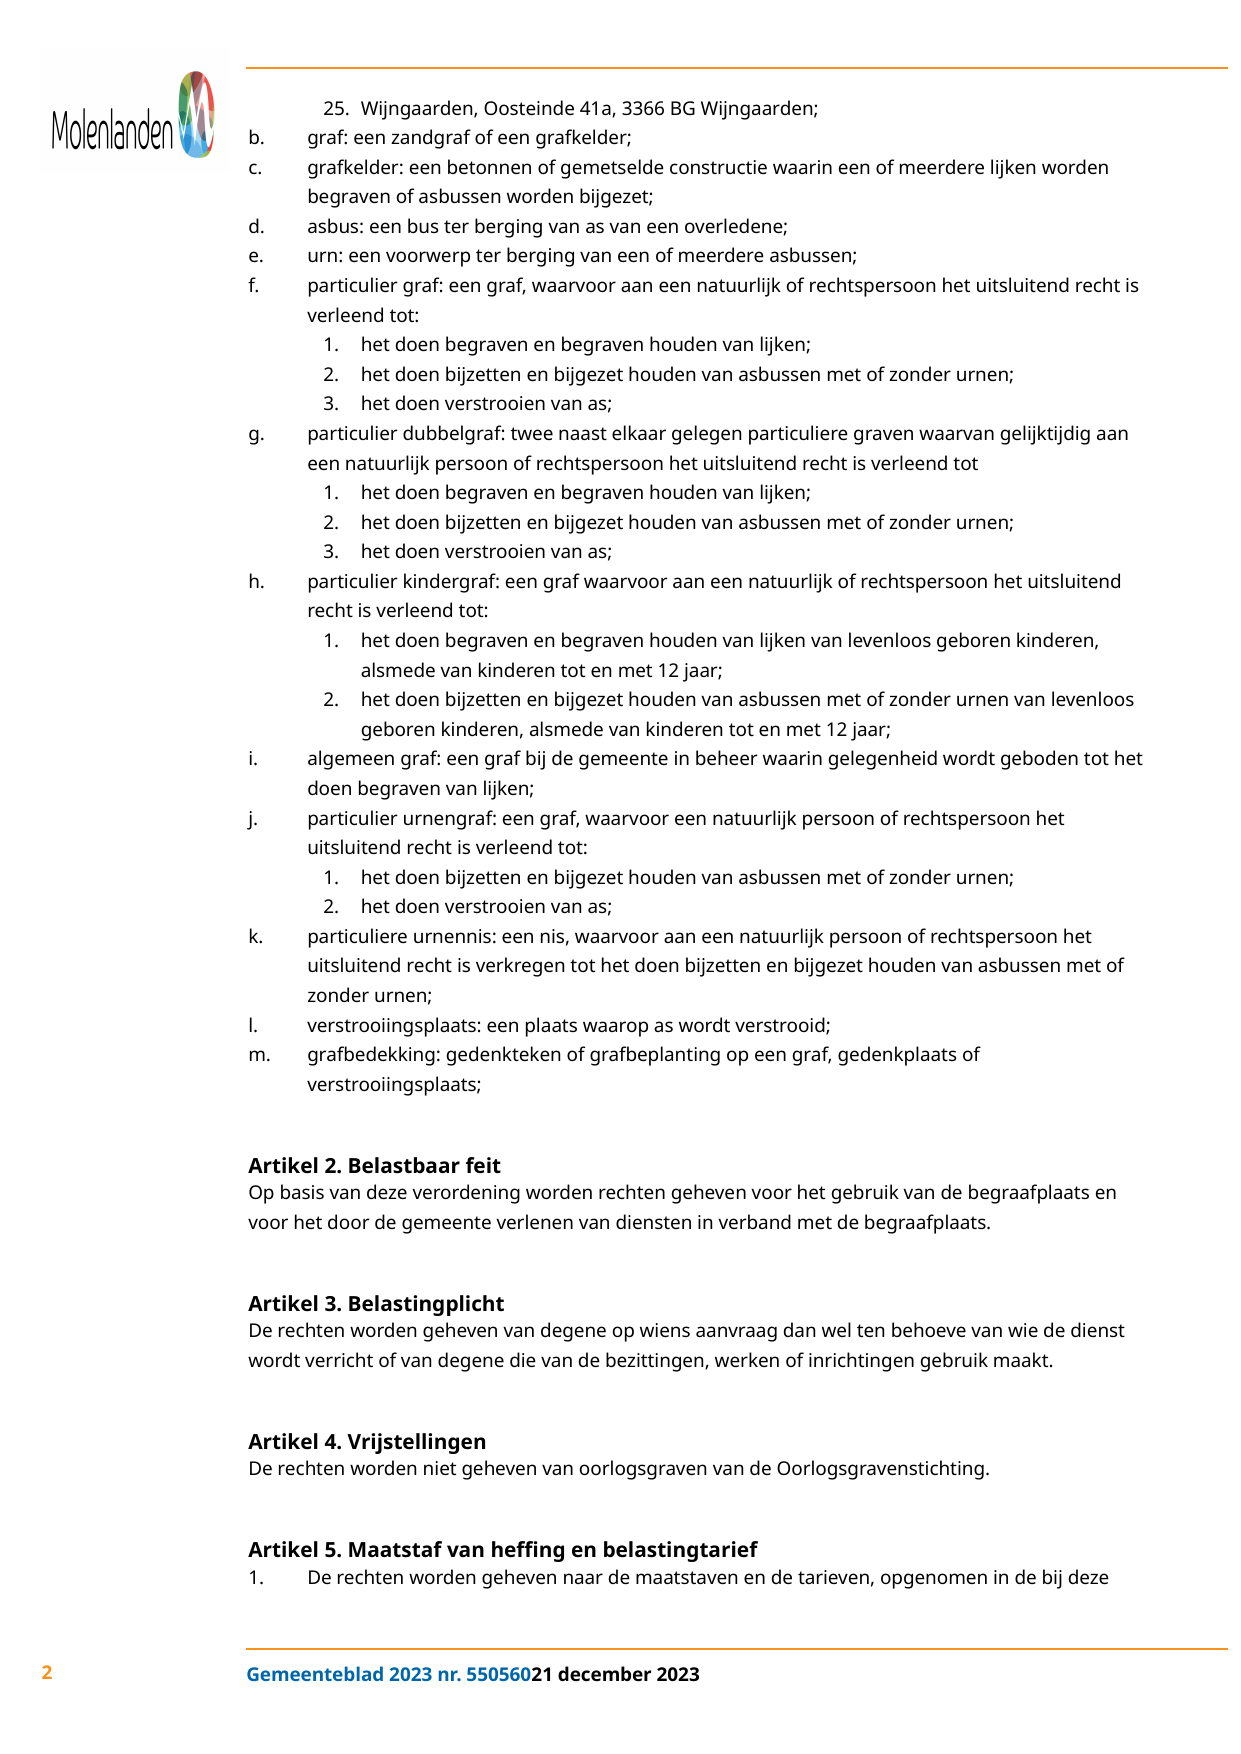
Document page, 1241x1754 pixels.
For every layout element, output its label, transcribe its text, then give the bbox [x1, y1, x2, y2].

list het doen verstrooien van as; [323, 538, 1152, 564]
list verstrooiingsplaats: een plaats waarop as wordt verstrooid; [248, 1012, 1152, 1038]
text Artikel 4. Vrijstellingen [248, 1427, 1152, 1456]
list particulier kindergraf: een graf waarvoor aan een natuurlijk of rechtspersoon het uitsluitend recht is verleend tot: [248, 568, 1152, 623]
list Wijngaarden, Oosteinde 41a, 3366 BG Wijngaarden; [323, 95, 1152, 121]
list grafbedekking: gedenkteken of grafbeplanting op een graf, gedenkplaats of verstrooiingsplaats; [248, 1041, 1152, 1097]
text De rechten worden niet geheven van oorlogsgraven van de Oorlogsgravenstichting. [248, 1456, 1152, 1481]
list het doen bijzetten en bijgezet houden van asbussen met of zonder urnen; [323, 509, 1152, 535]
list het doen begraven en begraven houden van lijken; [323, 331, 1152, 357]
list het doen bijzetten en bijgezet houden van asbussen met of zonder urnen van levenloos geboren kinderen, alsmede van kinderen tot en met 12 jaar; [323, 686, 1152, 742]
text Artikel 2. Belastbaar feit [248, 1151, 1152, 1179]
list De rechten worden geheven naar de maatstaven en de tarieven, opgenomen in de bij deze [248, 1564, 1152, 1590]
list particulier urnengraf: een graf, waarvoor een natuurlijk persoon of rechtspersoon het uitsluitend recht is verleend tot: [248, 805, 1152, 860]
list het doen verstrooien van as; [323, 391, 1152, 416]
list urn: een voorwerp ter berging van een of meerdere asbussen; [248, 243, 1152, 268]
list grafkelder: een betonnen of gemetselde constructie waarin een of meerdere lijken worden begraven of asbussen worden bijgezet; [248, 154, 1152, 209]
text Artikel 3. Belastingplicht [248, 1289, 1152, 1317]
list het doen begraven en begraven houden van lijken van levenloos geboren kinderen, alsmede van kinderen tot en met 12 jaar; [323, 627, 1152, 683]
picture [41, 47, 231, 172]
text Op basis van deze verordening worden rechten geheven voor het gebruik van de begraafplaats en voor het door de gemeente verlenen van diensten in verband met de begraafplaats. [248, 1179, 1152, 1235]
list particuliere urnennis: een nis, waarvoor aan een natuurlijk persoon of rechtspersoon het uitsluitend recht is verkregen tot het doen bijzetten en bijgezet houden van asbussen met of zonder urnen; [248, 923, 1152, 1008]
list het doen verstrooien van as; [323, 893, 1152, 919]
list het doen begraven en begraven houden van lijken; [323, 479, 1152, 505]
list algemeen graf: een graf bij de gemeente in beheer waarin gelegenheid wordt geboden tot het doen begraven van lijken; [248, 746, 1152, 801]
list asbus: een bus ter berging van as van een overledene; [248, 213, 1152, 239]
list het doen bijzetten en bijgezet houden van asbussen met of zonder urnen; [323, 361, 1152, 387]
list het doen bijzetten en bijgezet houden van asbussen met of zonder urnen; [323, 864, 1152, 890]
list graf: een zandgraf of een grafkelder; [248, 124, 1152, 150]
list particulier graf: een graf, waarvoor aan een natuurlijk of rechtspersoon het uitsluitend recht is verleend tot: [248, 272, 1152, 328]
list particulier dubbelgraf: twee naast elkaar gelegen particuliere graven waarvan gelijktijdig aan een natuurlijk persoon of rechtspersoon het uitsluitend recht is verleend tot [248, 420, 1152, 476]
text De rechten worden geheven van degene op wiens aanvraag dan wel ten behoeve van wie de dienst wordt verricht of van degene die van de bezittingen, werken of inrichtingen gebruik maakt. [248, 1317, 1152, 1373]
text Artikel 5. Maatstaf van heffing en belastingtarief [248, 1536, 1152, 1564]
